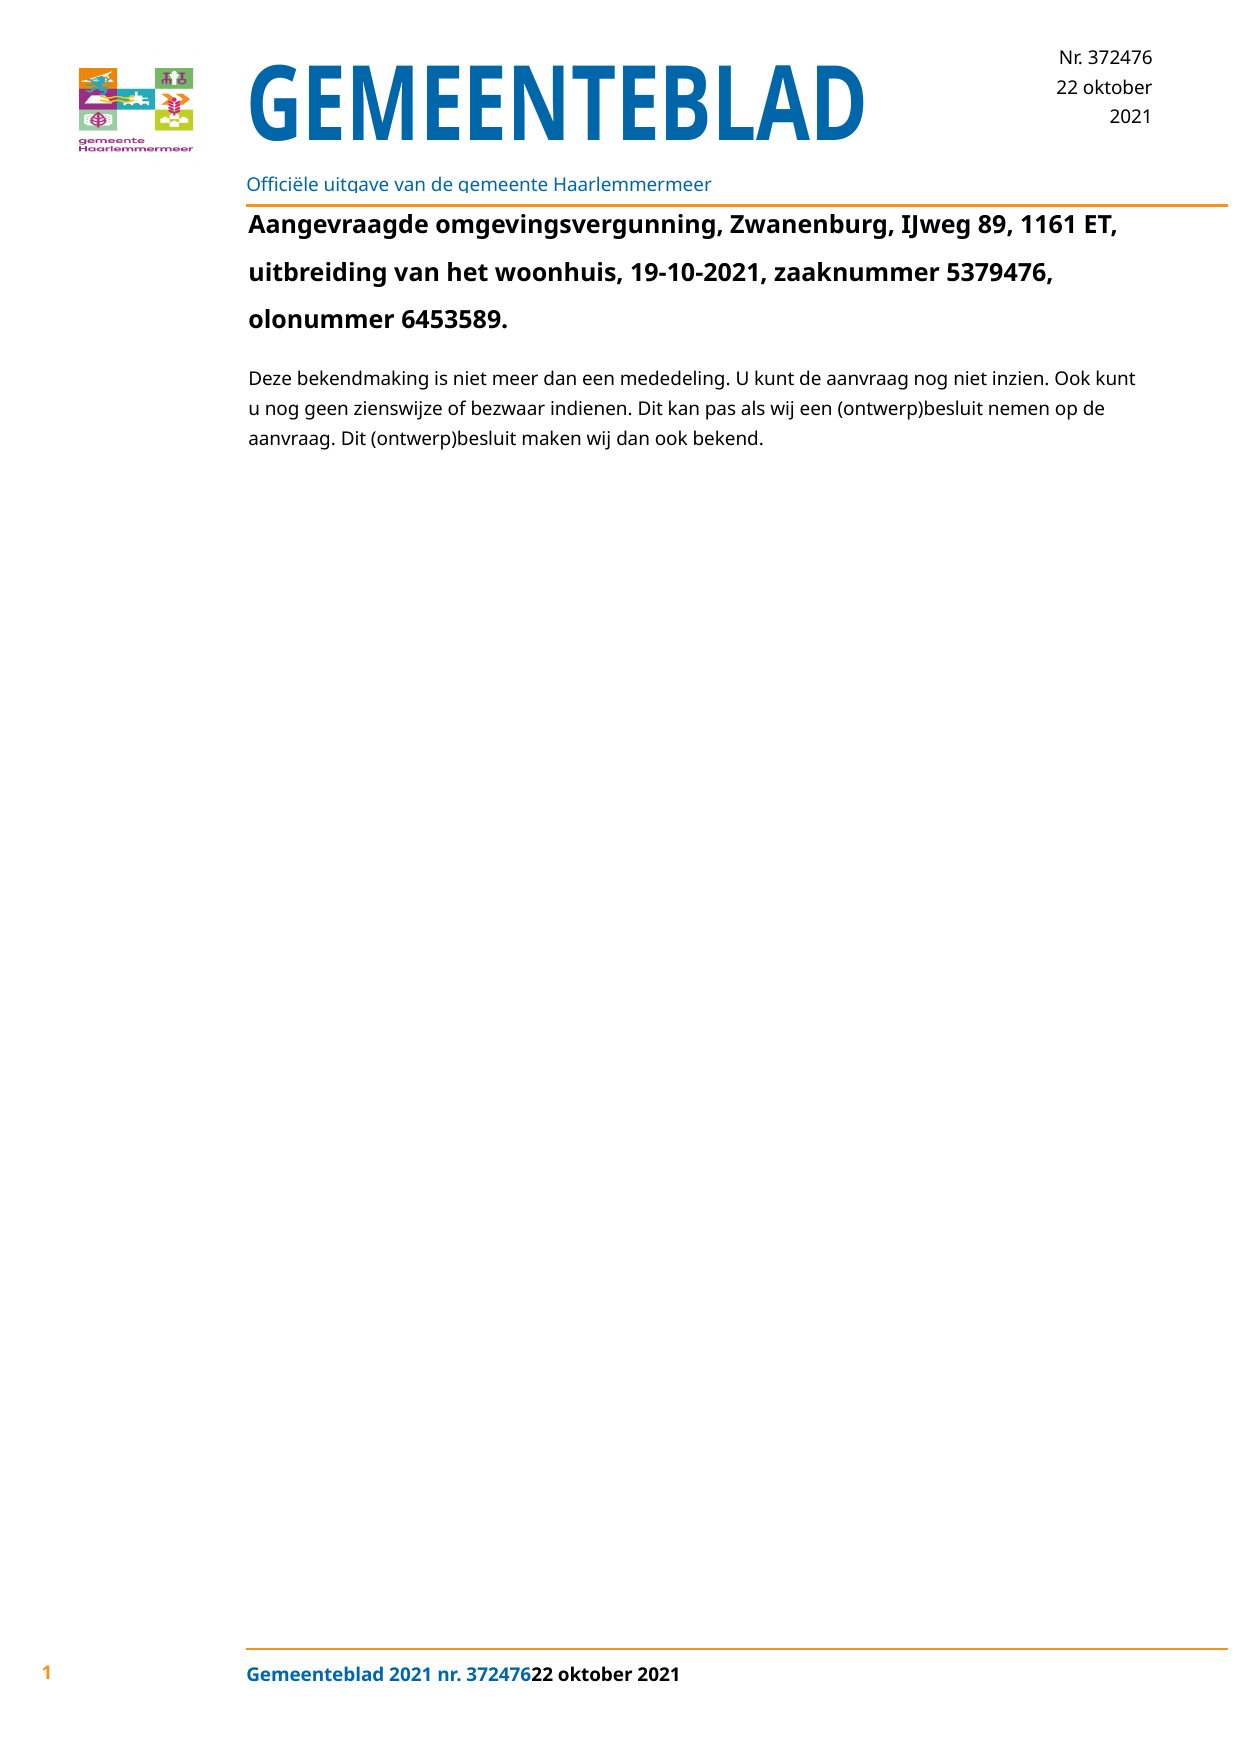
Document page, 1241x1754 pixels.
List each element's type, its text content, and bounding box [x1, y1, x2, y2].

text Aangevraagde omgevingsvergunning, Zwanenburg, IJweg 89, 1161 ET, uitbreiding van het woonhuis, 19-10-2021, zaaknummer 5379476, olonummer 6453589. [248, 207, 1152, 336]
text Deze bekendmaking is niet meer dan een mededeling. U kunt de aanvraag nog niet inzien. Ook kunt u nog geen zienswijze of bezwaar indienen. Dit kan pas als wij een (ontwerp)besluit nemen op de aanvraag. Dit (ontwerp)besluit maken wij dan ook bekend. [248, 366, 1152, 450]
picture [41, 47, 231, 172]
